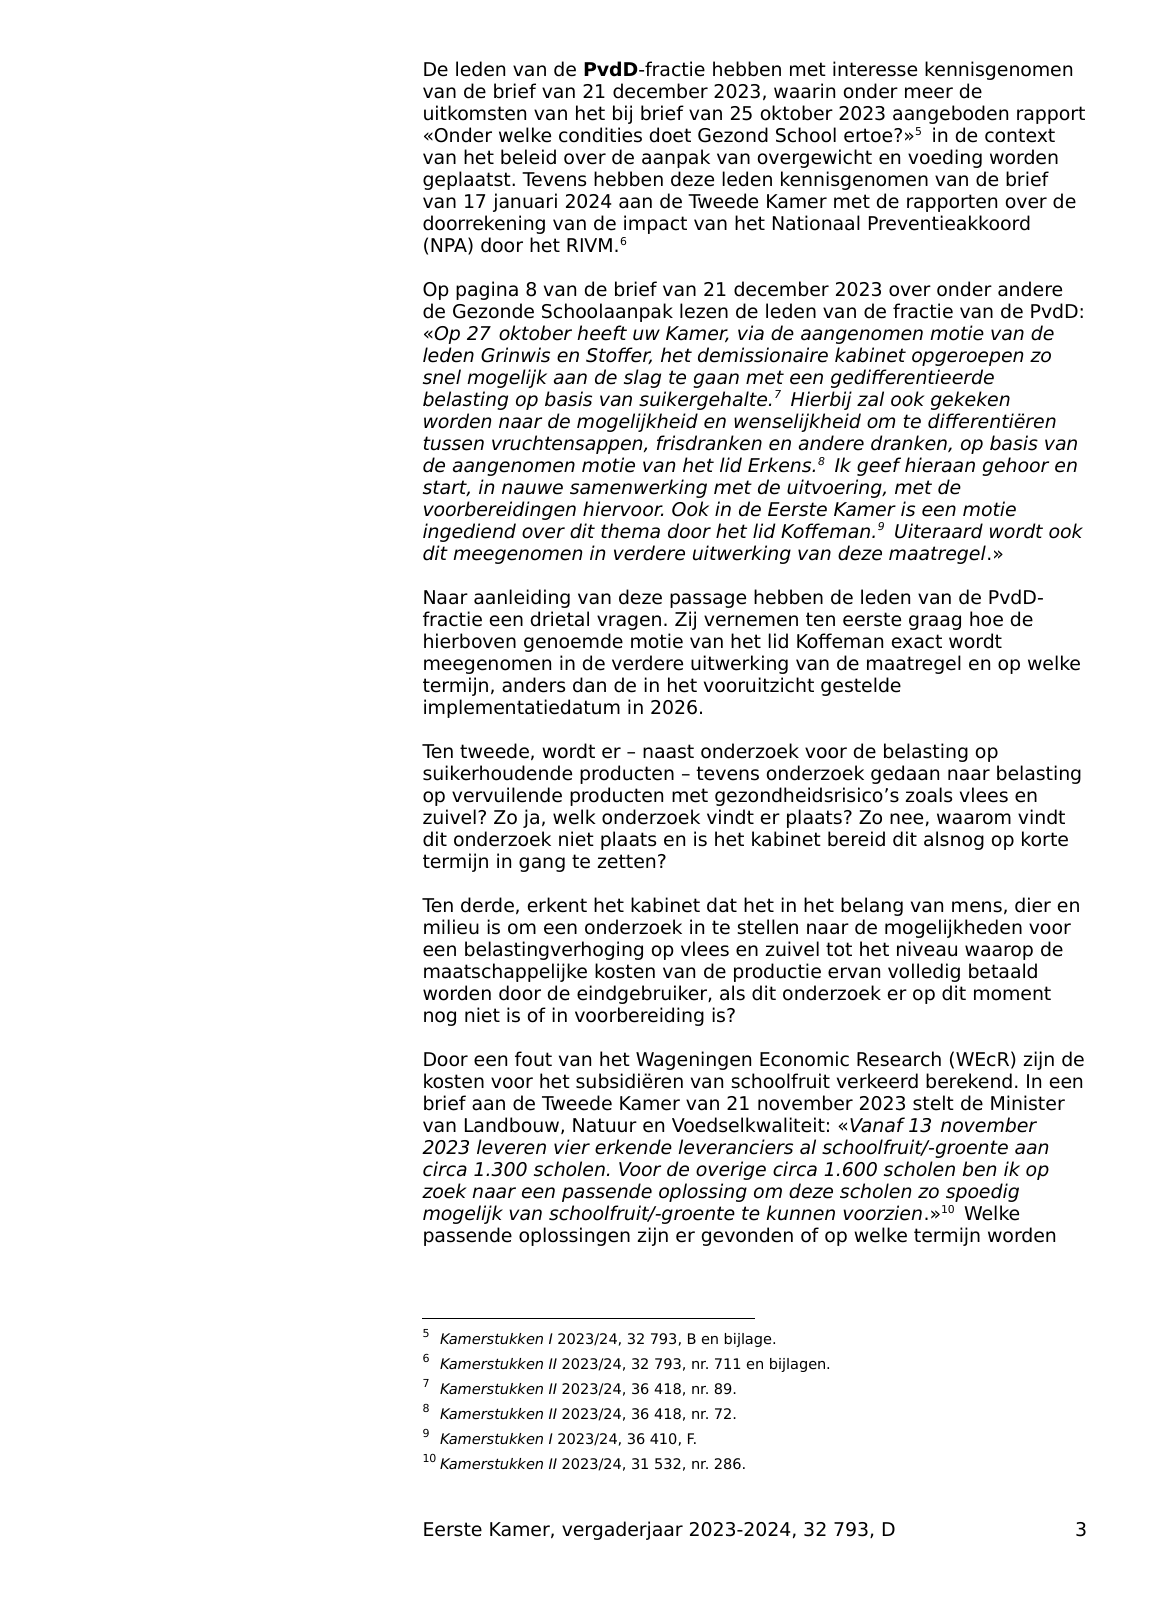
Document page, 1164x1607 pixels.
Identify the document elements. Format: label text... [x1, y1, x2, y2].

text Kamerstukken II 2023/24, 36 418, nr. 89. [422, 1377, 1087, 1399]
text Kamerstukken II 2023/24, 31 532, nr. 286. [422, 1452, 1087, 1474]
text Kamerstukken II 2023/24, 36 418, nr. 72. [422, 1402, 1087, 1424]
text Door een fout van het Wageningen Economic Research (WEcR) zijn de kosten voor het subsidiëren van schoolfruit verkeerd berekend. In een brief aan de Tweede Kamer van 21 november 2023 stelt de Minister van Landbouw, Natuur en Voedselkwaliteit: «Vanaf 13 november 2023 leveren vier erkende leveranciers al schoolfruit/-groente aan circa 1.300 scholen. Voor de overige circa 1.600 scholen ben ik op zoek naar een passende oplossing om deze scholen zo spoedig mogelijk van schoolfruit/-groente te kunnen voorzien.» Welke passende oplossingen zijn er gevonden of op welke termijn worden [422, 1049, 1087, 1247]
text Kamerstukken I 2023/24, 36 410, F. [422, 1427, 1087, 1449]
text Naar aanleiding van deze passage hebben de leden van de PvdD-fractie een drietal vragen. Zij vernemen ten eerste graag hoe de hierboven genoemde motie van het lid Koffeman exact wordt meegenomen in de verdere uitwerking van de maatregel en op welke termijn, anders dan de in het vooruitzicht gestelde implementatiedatum in 2026. [422, 587, 1087, 719]
text Kamerstukken I 2023/24, 32 793, B en bijlage. [422, 1327, 1087, 1349]
text De leden van de PvdD-fractie hebben met interesse kennisgenomen van de brief van 21 december 2023, waarin onder meer de uitkomsten van het bij brief van 25 oktober 2023 aangeboden rapport «Onder welke condities doet Gezond School ertoe?» in de context van het beleid over de aanpak van overgewicht en voeding worden geplaatst. Tevens hebben deze leden kennisgenomen van de brief van 17 januari 2024 aan de Tweede Kamer met de rapporten over de doorrekening van de impact van het Nationaal Preventieakkoord (NPA) door het RIVM. [422, 59, 1087, 257]
text Op pagina 8 van de brief van 21 december 2023 over onder andere de Gezonde Schoolaanpak lezen de leden van de fractie van de PvdD: «Op 27 oktober heeft uw Kamer, via de aangenomen motie van de leden Grinwis en Stoffer, het demissionaire kabinet opgeroepen zo snel mogelijk aan de slag te gaan met een gedifferentieerde belasting op basis van suikergehalte. Hierbij zal ook gekeken worden naar de mogelijkheid en wenselijkheid om te differentiëren tussen vruchtensappen, frisdranken en andere dranken, op basis van de aangenomen motie van het lid Erkens. Ik geef hieraan gehoor en start, in nauwe samenwerking met de uitvoering, met de voorbereidingen hiervoor. Ook in de Eerste Kamer is een motie ingediend over dit thema door het lid Koffeman. Uiteraard wordt ook dit meegenomen in verdere uitwerking van deze maatregel.» [422, 279, 1087, 565]
text Kamerstukken II 2023/24, 32 793, nr. 711 en bijlagen. [422, 1352, 1087, 1374]
text Ten tweede, wordt er – naast onderzoek voor de belasting op suikerhoudende producten – tevens onderzoek gedaan naar belasting op vervuilende producten met gezondheidsrisico’s zoals vlees en zuivel? Zo ja, welk onderzoek vindt er plaats? Zo nee, waarom vindt dit onderzoek niet plaats en is het kabinet bereid dit alsnog op korte termijn in gang te zetten? [422, 741, 1087, 873]
text Ten derde, erkent het kabinet dat het in het belang van mens, dier en milieu is om een onderzoek in te stellen naar de mogelijkheden voor een belastingverhoging op vlees en zuivel tot het niveau waarop de maatschappelijke kosten van de productie ervan volledig betaald worden door de eindgebruiker, als dit onderzoek er op dit moment nog niet is of in voorbereiding is? [422, 895, 1087, 1027]
